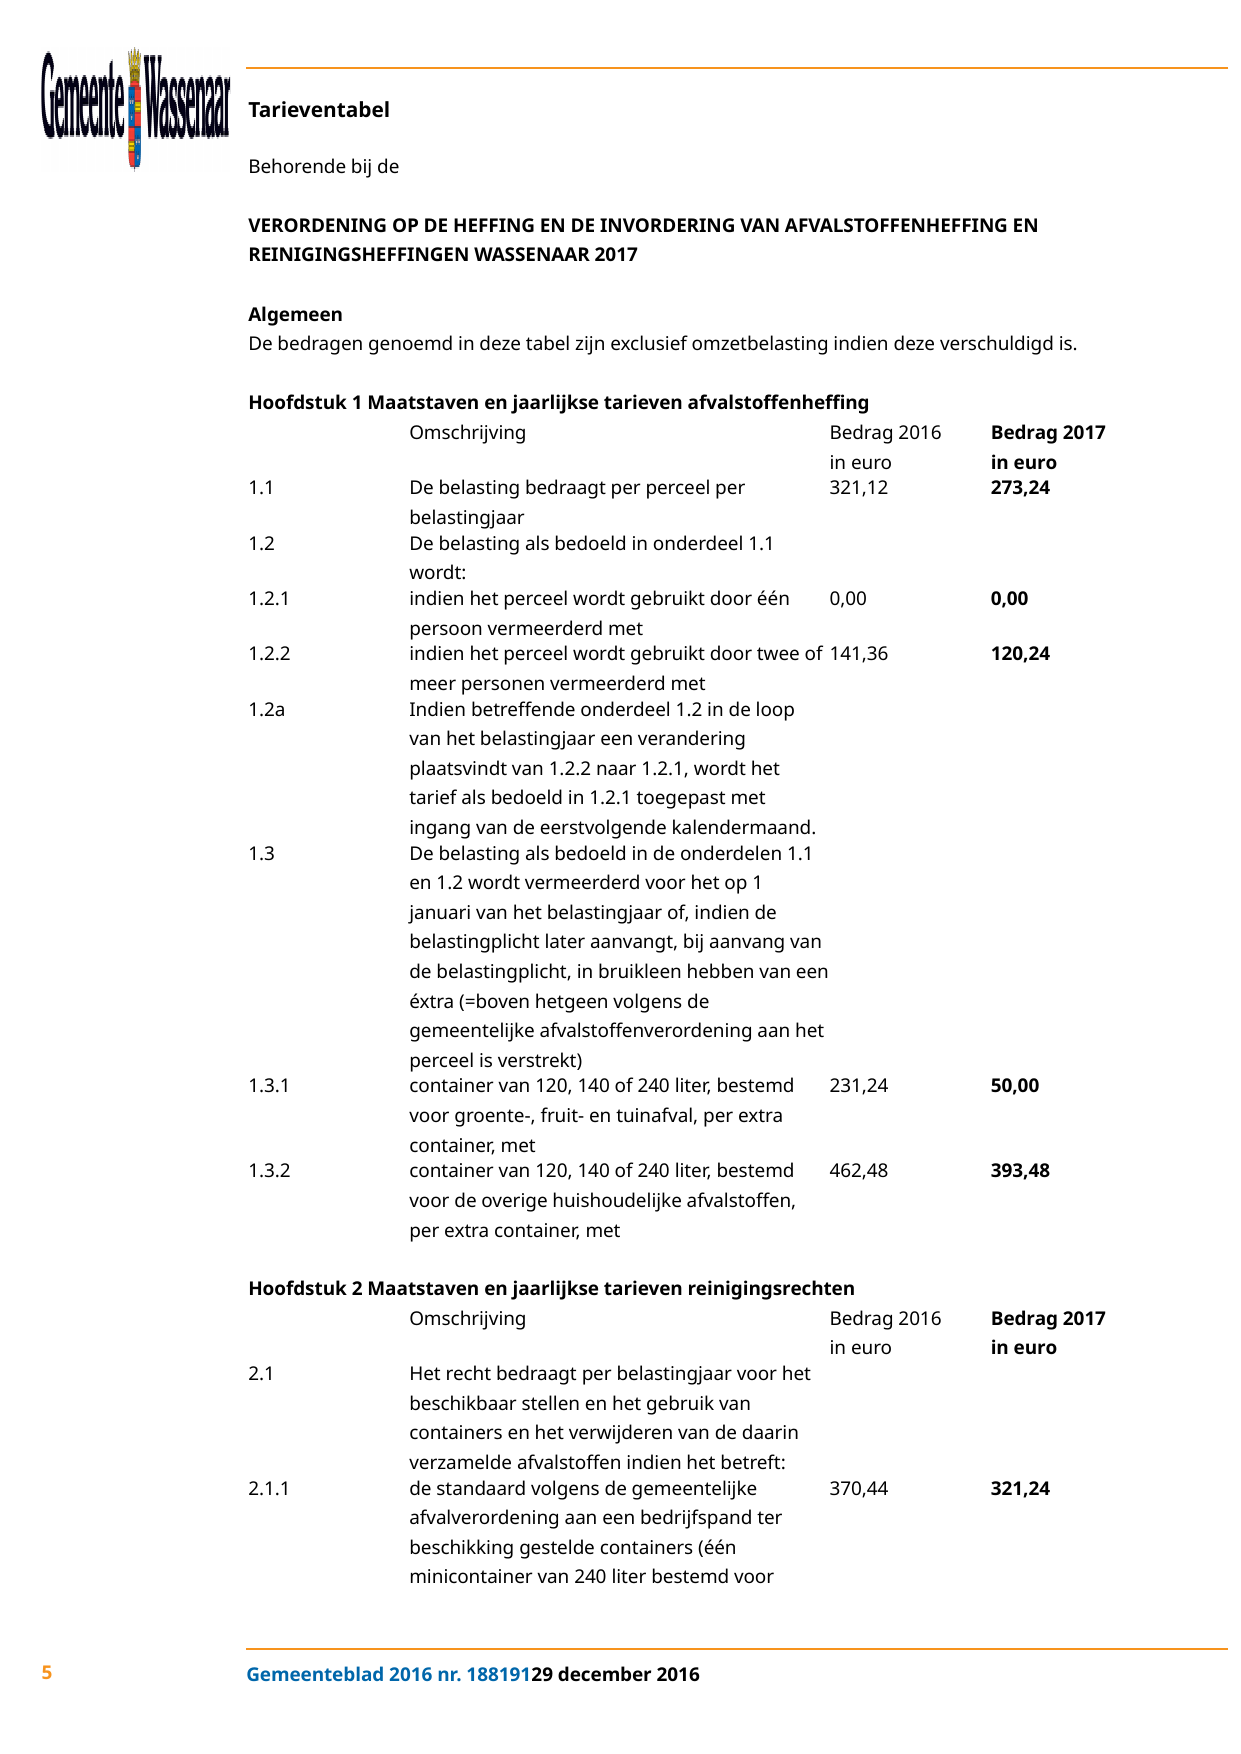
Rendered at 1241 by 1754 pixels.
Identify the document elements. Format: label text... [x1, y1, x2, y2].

table_cell Het recht bedraagt per belastingjaar voor het beschikbaar stellen en het gebruik van containers en het verwijderen van de daarin verzamelde afvalstoffen indien het betreft: [409, 1360, 829, 1475]
text VERORDENING OP DE HEFFING EN DE INVORDERING VAN AFVALSTOFFENHEFFING EN REINIGINGSHEFFINGEN WASSENAAR 2017 [248, 212, 1152, 267]
table_header Omschrijving [409, 1305, 829, 1360]
table_cell indien het perceel wordt gebruikt door twee of meer personen vermeerderd met [409, 641, 829, 696]
table_cell 1.2.2 [248, 641, 409, 696]
table_cell 2.1.1 [248, 1475, 409, 1589]
table_cell container van 120, 140 of 240 liter, bestemd voor de overige huishoudelijke afvalstoffen, per extra container, met [409, 1158, 829, 1242]
table_cell 321,12 [829, 475, 991, 530]
table_cell 0,00 [829, 585, 991, 641]
table_cell 1.3 [248, 840, 409, 1073]
table_cell 0,00 [991, 585, 1152, 641]
table_cell de standaard volgens de gemeentelijke afvalverordening aan een bedrijfspand ter beschikking gestelde containers (één minicontainer van 240 liter bestemd voor [409, 1475, 829, 1589]
table_header Bedrag 2017 in euro [991, 1305, 1152, 1360]
table_cell 2.1 [248, 1360, 409, 1475]
table_header Bedrag 2016 in euro [829, 419, 991, 474]
table_header [248, 1305, 409, 1360]
table_cell [991, 840, 1152, 1073]
table_cell 1.2.1 [248, 585, 409, 641]
table_cell 1.2 [248, 530, 409, 585]
table_cell [991, 530, 1152, 585]
table_cell [829, 530, 991, 585]
table_cell 1.2a [248, 696, 409, 840]
table_cell 393,48 [991, 1158, 1152, 1242]
table_cell [829, 696, 991, 840]
table_cell [991, 696, 1152, 840]
table_header Bedrag 2017 in euro [991, 419, 1152, 474]
table_cell 321,24 [991, 1475, 1152, 1589]
text Hoofdstuk 1 Maatstaven en jaarlijkse tarieven afvalstoffenheffing [248, 389, 1152, 415]
table_cell 273,24 [991, 475, 1152, 530]
text Tarieventabel [248, 95, 1152, 123]
table_cell [829, 1360, 991, 1475]
text De bedragen genoemd in deze tabel zijn exclusief omzetbelasting indien deze verschuldigd is. [248, 330, 1152, 356]
picture [41, 47, 231, 172]
table_cell 141,36 [829, 641, 991, 696]
table_cell 120,24 [991, 641, 1152, 696]
table_cell 462,48 [829, 1158, 991, 1242]
table_cell [991, 1360, 1152, 1475]
table_cell [829, 840, 991, 1073]
table_header Bedrag 2016 in euro [829, 1305, 991, 1360]
table_cell 50,00 [991, 1073, 1152, 1158]
table_header [248, 419, 409, 474]
table_cell 370,44 [829, 1475, 991, 1589]
table_cell 1.3.1 [248, 1073, 409, 1158]
table_cell 231,24 [829, 1073, 991, 1158]
table_cell indien het perceel wordt gebruikt door één persoon vermeerderd met [409, 585, 829, 641]
text Behorende bij de [248, 153, 1152, 179]
table_cell container van 120, 140 of 240 liter, bestemd voor groente-, fruit- en tuinafval, per extra container, met [409, 1073, 829, 1158]
table_cell De belasting bedraagt per perceel per belastingjaar [409, 475, 829, 530]
text Algemeen [248, 301, 1152, 327]
table_cell De belasting als bedoeld in onderdeel 1.1 wordt: [409, 530, 829, 585]
table_cell 1.1 [248, 475, 409, 530]
table_cell Indien betreffende onderdeel 1.2 in de loop van het belastingjaar een verandering plaatsvindt van 1.2.2 naar 1.2.1, wordt het tarief als bedoeld in 1.2.1 toegepast met ingang van de eerstvolgende kalendermaand. [409, 696, 829, 840]
text Hoofdstuk 2 Maatstaven en jaarlijkse tarieven reinigingsrechten [248, 1275, 1152, 1301]
table_cell 1.3.2 [248, 1158, 409, 1242]
table_cell De belasting als bedoeld in de onderdelen 1.1 en 1.2 wordt vermeerderd voor het op 1 januari van het belastingjaar of, indien de belastingplicht later aanvangt, bij aanvang van de belastingplicht, in bruikleen hebben van een éxtra (=boven hetgeen volgens de gemeentelijke afvalstoffenverordening aan het perceel is verstrekt) [409, 840, 829, 1073]
table_header Omschrijving [409, 419, 829, 474]
